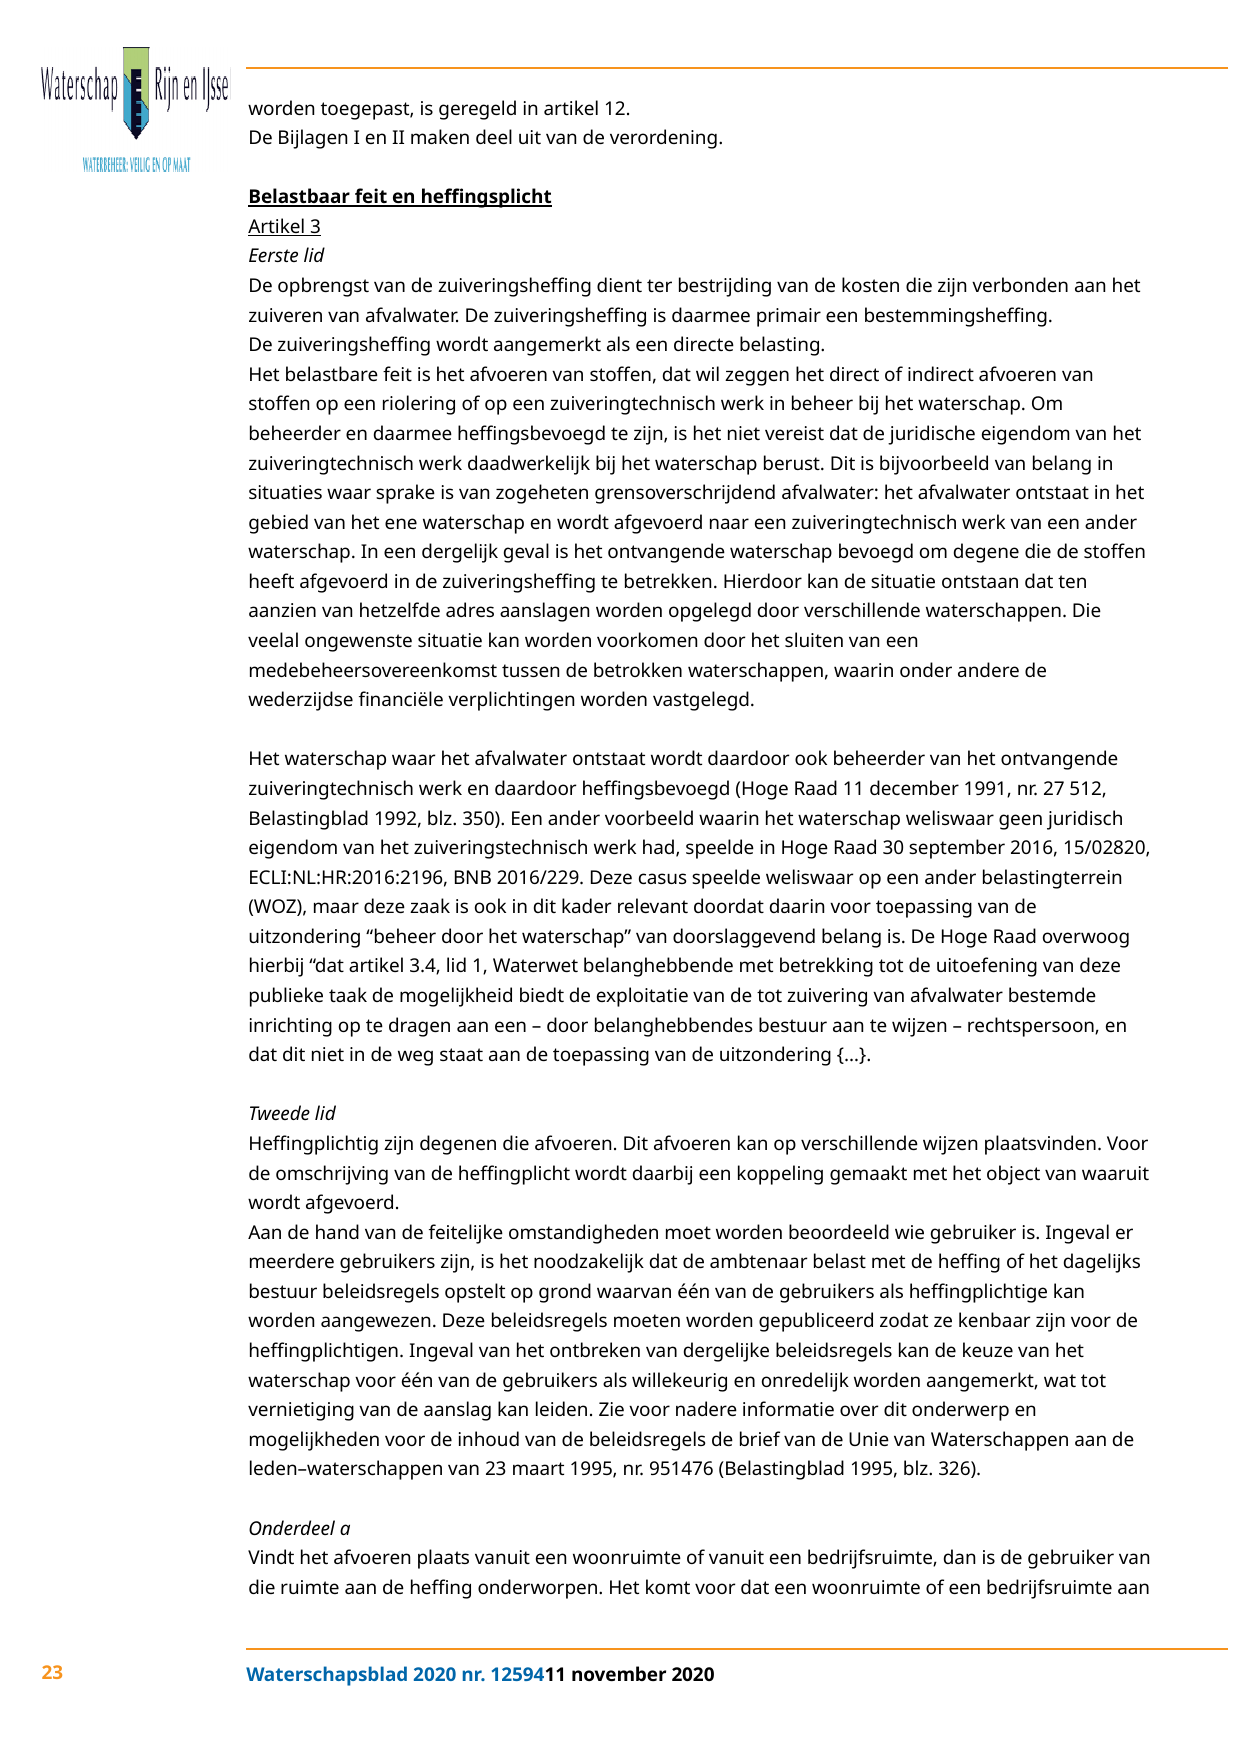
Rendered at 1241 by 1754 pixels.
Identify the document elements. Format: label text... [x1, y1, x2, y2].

text Het waterschap waar het afvalwater ontstaat wordt daardoor ook beheerder van het ontvangende zuiveringtechnisch werk en daardoor heffingsbevoegd (Hoge Raad 11 december 1991, nr. 27 512, Belastingblad 1992, blz. 350). Een ander voorbeeld waarin het waterschap weliswaar geen juridisch eigendom van het zuiveringstechnisch werk had, speelde in Hoge Raad 30 september 2016, 15/02820, ECLI:NL:HR:2016:2196, BNB 2016/229. Deze casus speelde weliswaar op een ander belastingterrein (WOZ), maar deze zaak is ook in dit kader relevant doordat daarin voor toepassing van de uitzondering “beheer door het waterschap” van doorslaggevend belang is. De Hoge Raad overwoog hierbij “dat artikel 3.4, lid 1, Waterwet belanghebbende met betrekking tot de uitoefening van deze publieke taak de mogelijkheid biedt de exploitatie van de tot zuivering van afvalwater bestemde inrichting op te dragen aan een – door belanghebbendes bestuur aan te wijzen – rechtspersoon, en dat dit niet in de weg staat aan de toepassing van de uitzondering {…}. [248, 746, 1152, 1067]
text Aan de hand van de feitelijke omstandigheden moet worden beoordeeld wie gebruiker is. Ingeval er meerdere gebruikers zijn, is het noodzakelijk dat de ambtenaar belast met de heffing of het dagelijks bestuur beleidsregels opstelt op grond waarvan één van de gebruikers als heffingplichtige kan worden aangewezen. Deze beleidsregels moeten worden gepubliceerd zodat ze kenbaar zijn voor de heffingplichtigen. Ingeval van het ontbreken van dergelijke beleidsregels kan de keuze van het waterschap voor één van de gebruikers als willekeurig en onredelijk worden aangemerkt, wat tot vernietiging van de aanslag kan leiden. Zie voor nadere informatie over dit onderwerp en mogelijkheden voor de inhoud van de beleidsregels de brief van de Unie van Waterschappen aan de leden–waterschappen van 23 maart 1995, nr. 951476 (Belastingblad 1995, blz. 326). [248, 1219, 1152, 1481]
text Belastbaar feit en heffingsplicht [248, 183, 1152, 209]
text Artikel 3 [248, 213, 1152, 239]
text De zuiveringsheffing wordt aangemerkt als een directe belasting. [248, 331, 1152, 357]
text worden toegepast, is geregeld in artikel 12. [248, 95, 1152, 121]
text Vindt het afvoeren plaats vanuit een woonruimte of vanuit een bedrijfsruimte, dan is de gebruiker van die ruimte aan de heffing onderworpen. Het komt voor dat een woonruimte of een bedrijfsruimte aan [248, 1544, 1152, 1600]
text Heffingplichtig zijn degenen die afvoeren. Dit afvoeren kan op verschillende wijzen plaatsvinden. Voor de omschrijving van de heffingplicht wordt daarbij een koppeling gemaakt met het object van waaruit wordt afgevoerd. [248, 1130, 1152, 1215]
text De opbrengst van de zuiveringsheffing dient ter bestrijding van de kosten die zijn verbonden aan het zuiveren van afvalwater. De zuiveringsheffing is daarmee primair een bestemmingsheffing. [248, 272, 1152, 328]
text Eerste lid [248, 243, 1152, 268]
text Tweede lid [248, 1101, 1152, 1126]
text Het belastbare feit is het afvoeren van stoffen, dat wil zeggen het direct of indirect afvoeren van stoffen op een riolering of op een zuiveringtechnisch werk in beheer bij het waterschap. Om beheerder en daarmee heffingsbevoegd te zijn, is het niet vereist dat de juridische eigendom van het zuiveringtechnisch werk daadwerkelijk bij het waterschap berust. Dit is bijvoorbeeld van belang in situaties waar sprake is van zogeheten grensoverschrijdend afvalwater: het afvalwater ontstaat in het gebied van het ene waterschap en wordt afgevoerd naar een zuiveringtechnisch werk van een ander waterschap. In een dergelijk geval is het ontvangende waterschap bevoegd om degene die de stoffen heeft afgevoerd in de zuiveringsheffing te betrekken. Hierdoor kan de situatie ontstaan dat ten aanzien van hetzelfde adres aanslagen worden opgelegd door verschillende waterschappen. Die veelal ongewenste situatie kan worden voorkomen door het sluiten van een medebeheersovereenkomst tussen de betrokken waterschappen, waarin onder andere de wederzijdse financiële verplichtingen worden vastgelegd. [248, 361, 1152, 712]
text Onderdeel a [248, 1515, 1152, 1541]
picture [41, 47, 231, 172]
text De Bijlagen I en II maken deel uit van de verordening. [248, 124, 1152, 150]
